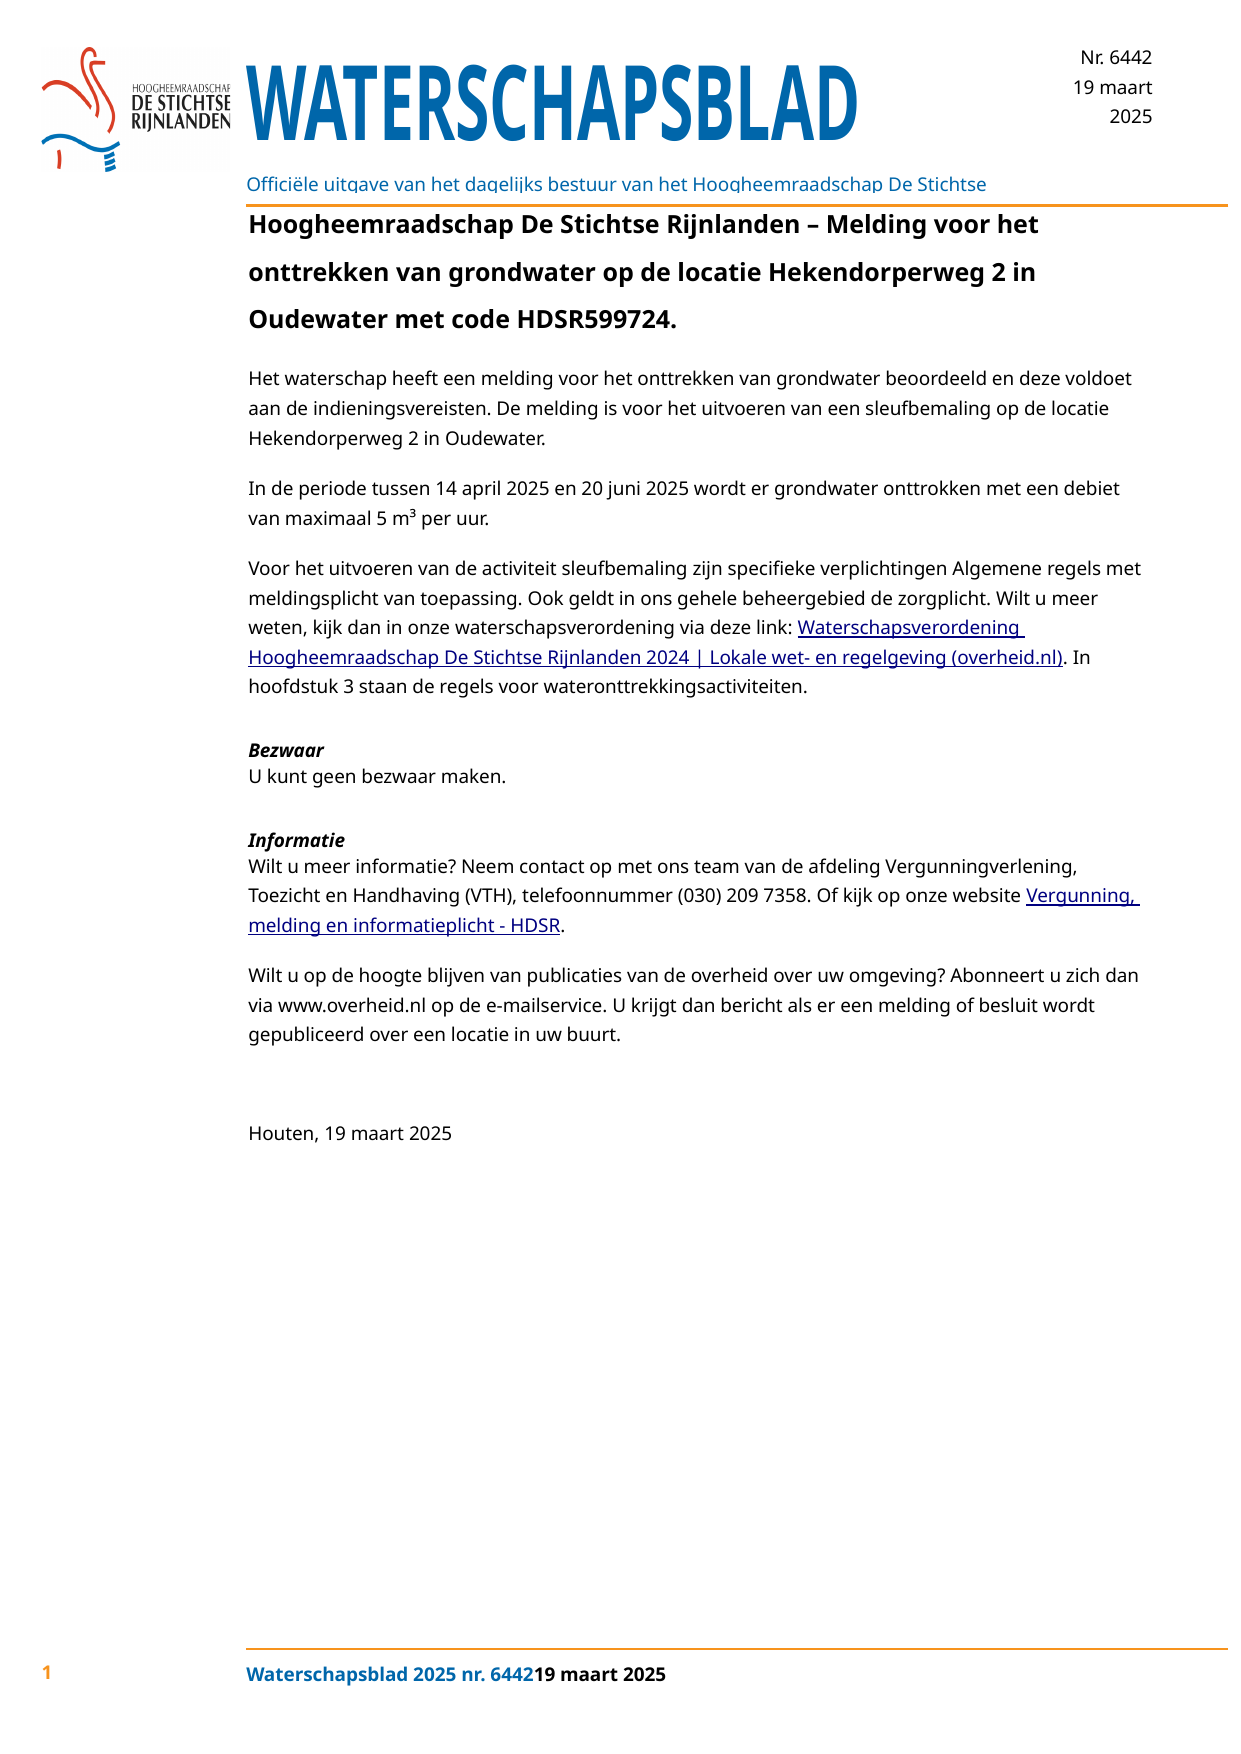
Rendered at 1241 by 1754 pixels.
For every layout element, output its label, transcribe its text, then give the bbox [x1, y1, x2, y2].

text Wilt u meer informatie? Neem contact op met ons team van de afdeling Vergunningverlening, Toezicht en Handhaving (VTH), telefoonnummer (030) 209 7358. Of kijk op onze website Vergunning, melding en informatieplicht - HDSR. [248, 853, 1152, 938]
text Bezwaar [248, 737, 1152, 763]
text Houten, 19 maart 2025 [248, 1120, 1152, 1146]
picture [41, 47, 231, 172]
text Hoogheemraadschap De Stichtse Rijnlanden – Melding voor het onttrekken van grondwater op de locatie Hekendorperweg 2 in Oudewater met code HDSR599724. [248, 207, 1152, 336]
text U kunt geen bezwaar maken. [248, 763, 1152, 789]
text Het waterschap heeft een melding voor het onttrekken van grondwater beoordeeld en deze voldoet aan de indieningsvereisten. De melding is voor het uitvoeren van een sleufbemaling op de locatie Hekendorperweg 2 in Oudewater. [248, 366, 1152, 450]
text In de periode tussen 14 april 2025 en 20 juni 2025 wordt er grondwater onttrokken met een debiet van maximaal 5 m³ per uur. [248, 475, 1152, 530]
text Voor het uitvoeren van de activiteit sleufbemaling zijn specifieke verplichtingen Algemene regels met meldingsplicht van toepassing. Ook geldt in ons gehele beheergebied de zorgplicht. Wilt u meer weten, kijk dan in onze waterschapsverordening via deze link: Waterschapsverordening Hoogheemraadschap De Stichtse Rijnlanden 2024 | Lokale wet- en regelgeving (overheid.nl). In hoofdstuk 3 staan de regels voor wateronttrekkingsactiviteiten. [248, 555, 1152, 699]
text Informatie [248, 827, 1152, 853]
text Wilt u op de hoogte blijven van publicaties van de overheid over uw omgeving? Abonneert u zich dan via www.overheid.nl op de e-mailservice. U krijgt dan bericht als er een melding of besluit wordt gepubliceerd over een locatie in uw buurt. [248, 962, 1152, 1047]
